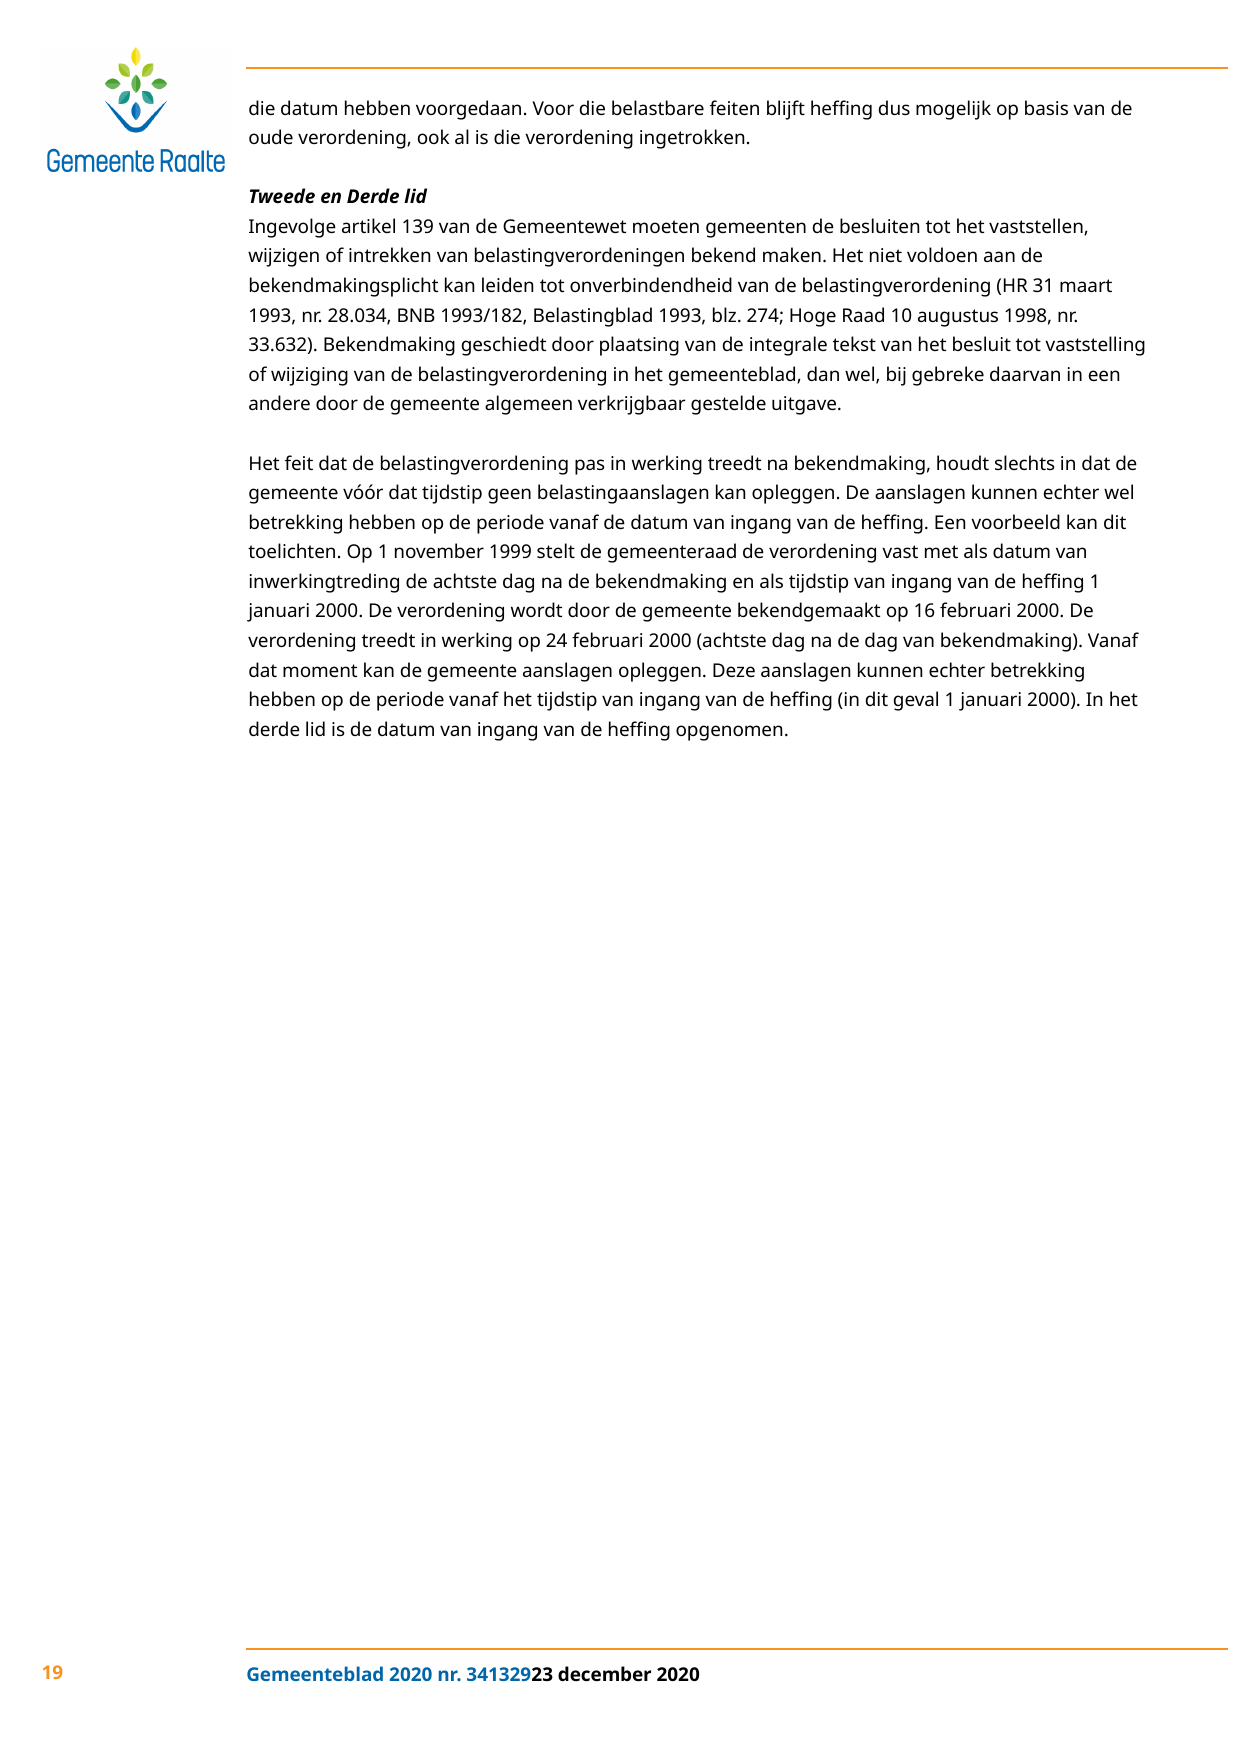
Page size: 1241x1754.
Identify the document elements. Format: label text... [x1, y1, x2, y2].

picture [41, 47, 231, 172]
text Het feit dat de belastingverordening pas in werking treedt na bekendmaking, houdt slechts in dat de gemeente vóór dat tijdstip geen belastingaanslagen kan opleggen. De aanslagen kunnen echter wel betrekking hebben op de periode vanaf de datum van ingang van de heffing. Een voorbeeld kan dit toelichten. Op 1 november 1999 stelt de gemeenteraad de verordening vast met als datum van inwerkingtreding de achtste dag na de bekendmaking en als tijdstip van ingang van de heffing 1 januari 2000. De verordening wordt door de gemeente bekendgemaakt op 16 februari 2000. De verordening treedt in werking op 24 februari 2000 (achtste dag na de dag van bekendmaking). Vanaf dat moment kan de gemeente aanslagen opleggen. Deze aanslagen kunnen echter betrekking hebben op de periode vanaf het tijdstip van ingang van de heffing (in dit geval 1 januari 2000). In het derde lid is de datum van ingang van de heffing opgenomen. [248, 450, 1152, 742]
text Ingevolge artikel 139 van de Gemeentewet moeten gemeenten de besluiten tot het vaststellen, wijzigen of intrekken van belastingverordeningen bekend maken. Het niet voldoen aan de bekendmakingsplicht kan leiden tot onverbindendheid van de belastingverordening (HR 31 maart 1993, nr. 28.034, BNB 1993/182, Belastingblad 1993, blz. 274; Hoge Raad 10 augustus 1998, nr. 33.632). Bekendmaking geschiedt door plaatsing van de integrale tekst van het besluit tot vaststelling of wijziging van de belastingverordening in het gemeenteblad, dan wel, bij gebreke daarvan in een andere door de gemeente algemeen verkrijgbaar gestelde uitgave. [248, 213, 1152, 416]
text Tweede en Derde lid [248, 183, 1152, 209]
text die datum hebben voorgedaan. Voor die belastbare feiten blijft heffing dus mogelijk op basis van de oude verordening, ook al is die verordening ingetrokken. [248, 95, 1152, 150]
